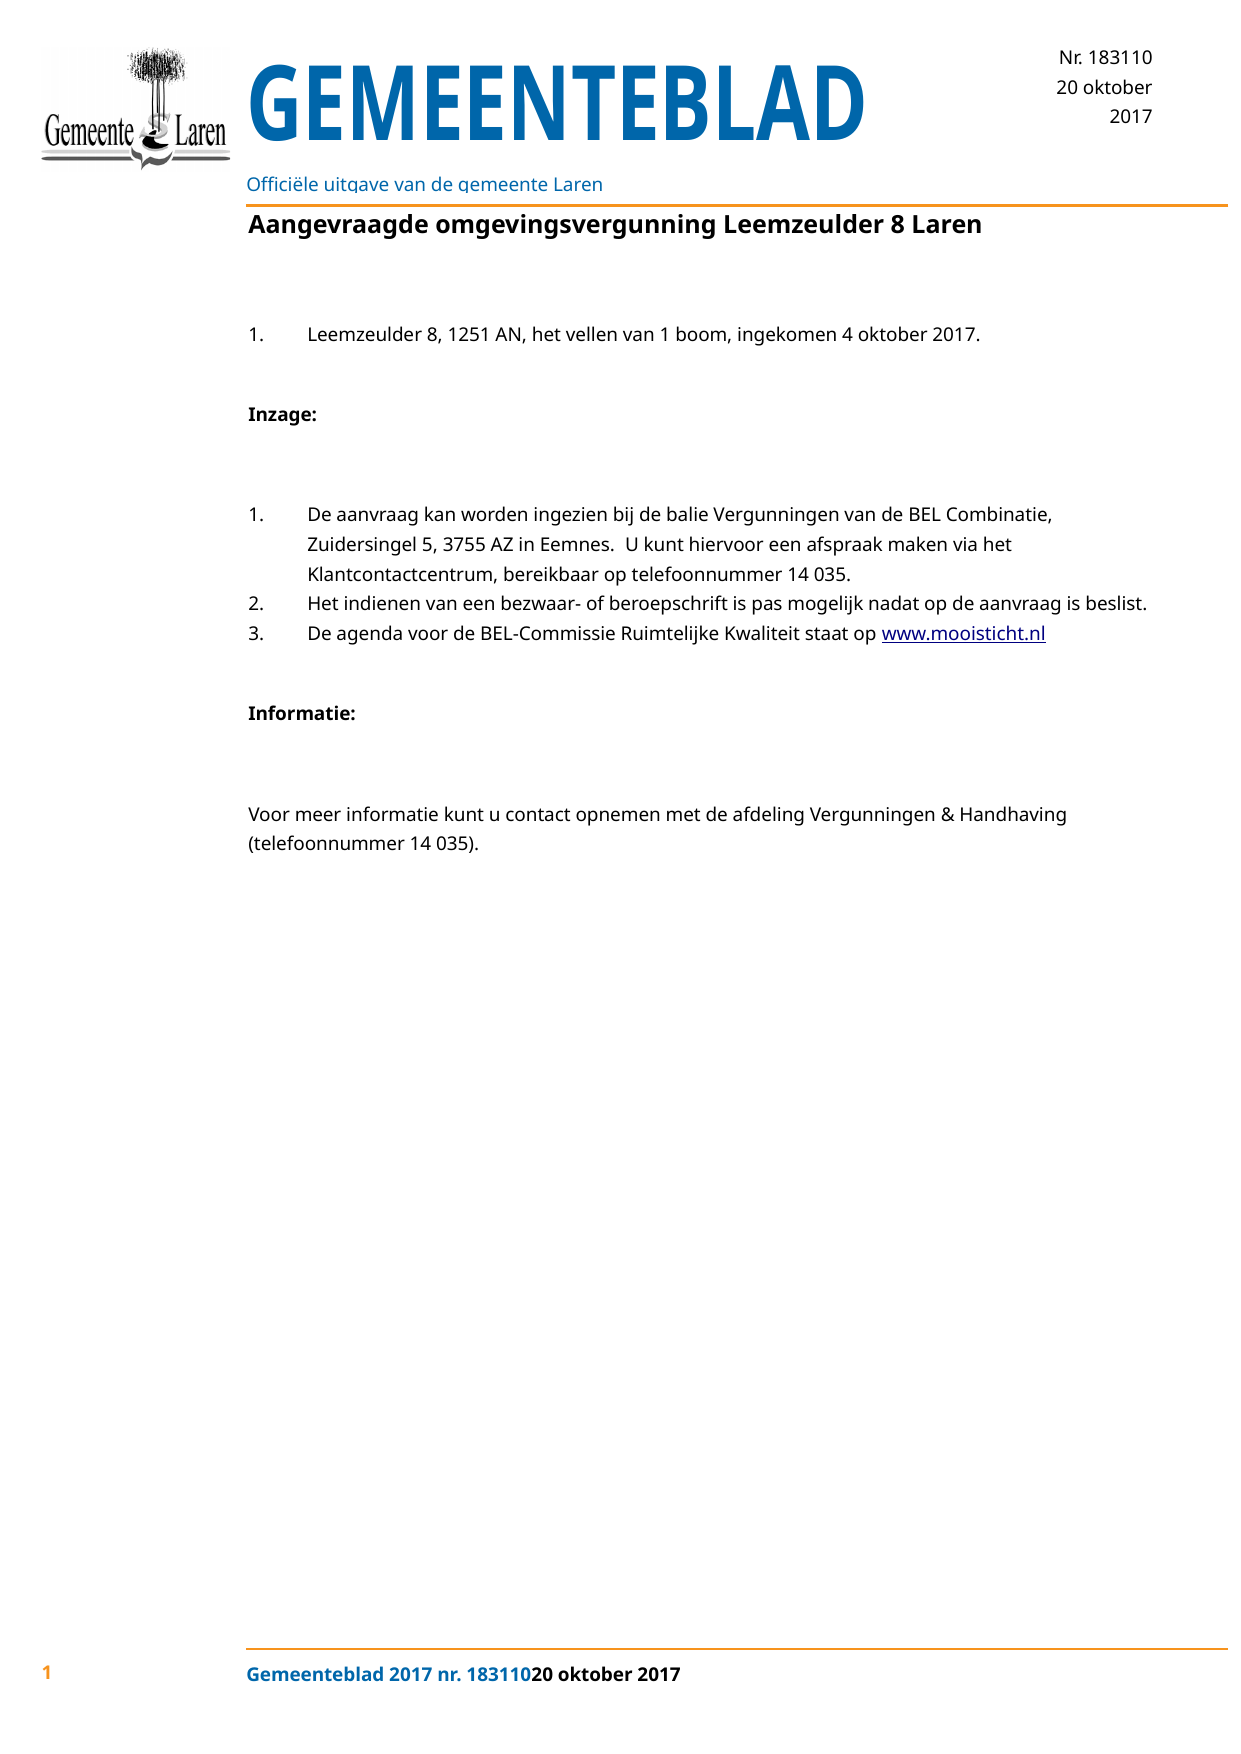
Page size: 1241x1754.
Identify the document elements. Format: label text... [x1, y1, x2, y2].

text Informatie: [248, 700, 1152, 726]
text Voor meer informatie kunt u contact opnemen met de afdeling Vergunningen & Handhaving (telefoonnummer 14 035). [248, 801, 1152, 856]
picture [41, 47, 231, 172]
list Leemzeulder 8, 1251 AN, het vellen van 1 boom, ingekomen 4 oktober 2017. [248, 321, 1152, 346]
text Aangevraagde omgevingsvergunning Leemzeulder 8 Laren [248, 207, 1152, 241]
list De agenda voor de BEL-Commissie Ruimtelijke Kwaliteit staat op www.mooisticht.nl [248, 620, 1152, 646]
list De aanvraag kan worden ingezien bij de balie Vergunningen van de BEL Combinatie, Zuidersingel 5, 3755 AZ in Eemnes. U kunt hiervoor een afspraak maken via het Klantcontactcentrum, bereikbaar op telefoonnummer 14 035. [248, 502, 1152, 586]
list Het indienen van een bezwaar- of beroepschrift is pas mogelijk nadat op de aanvraag is beslist. [248, 590, 1152, 616]
text Inzage: [248, 401, 1152, 426]
